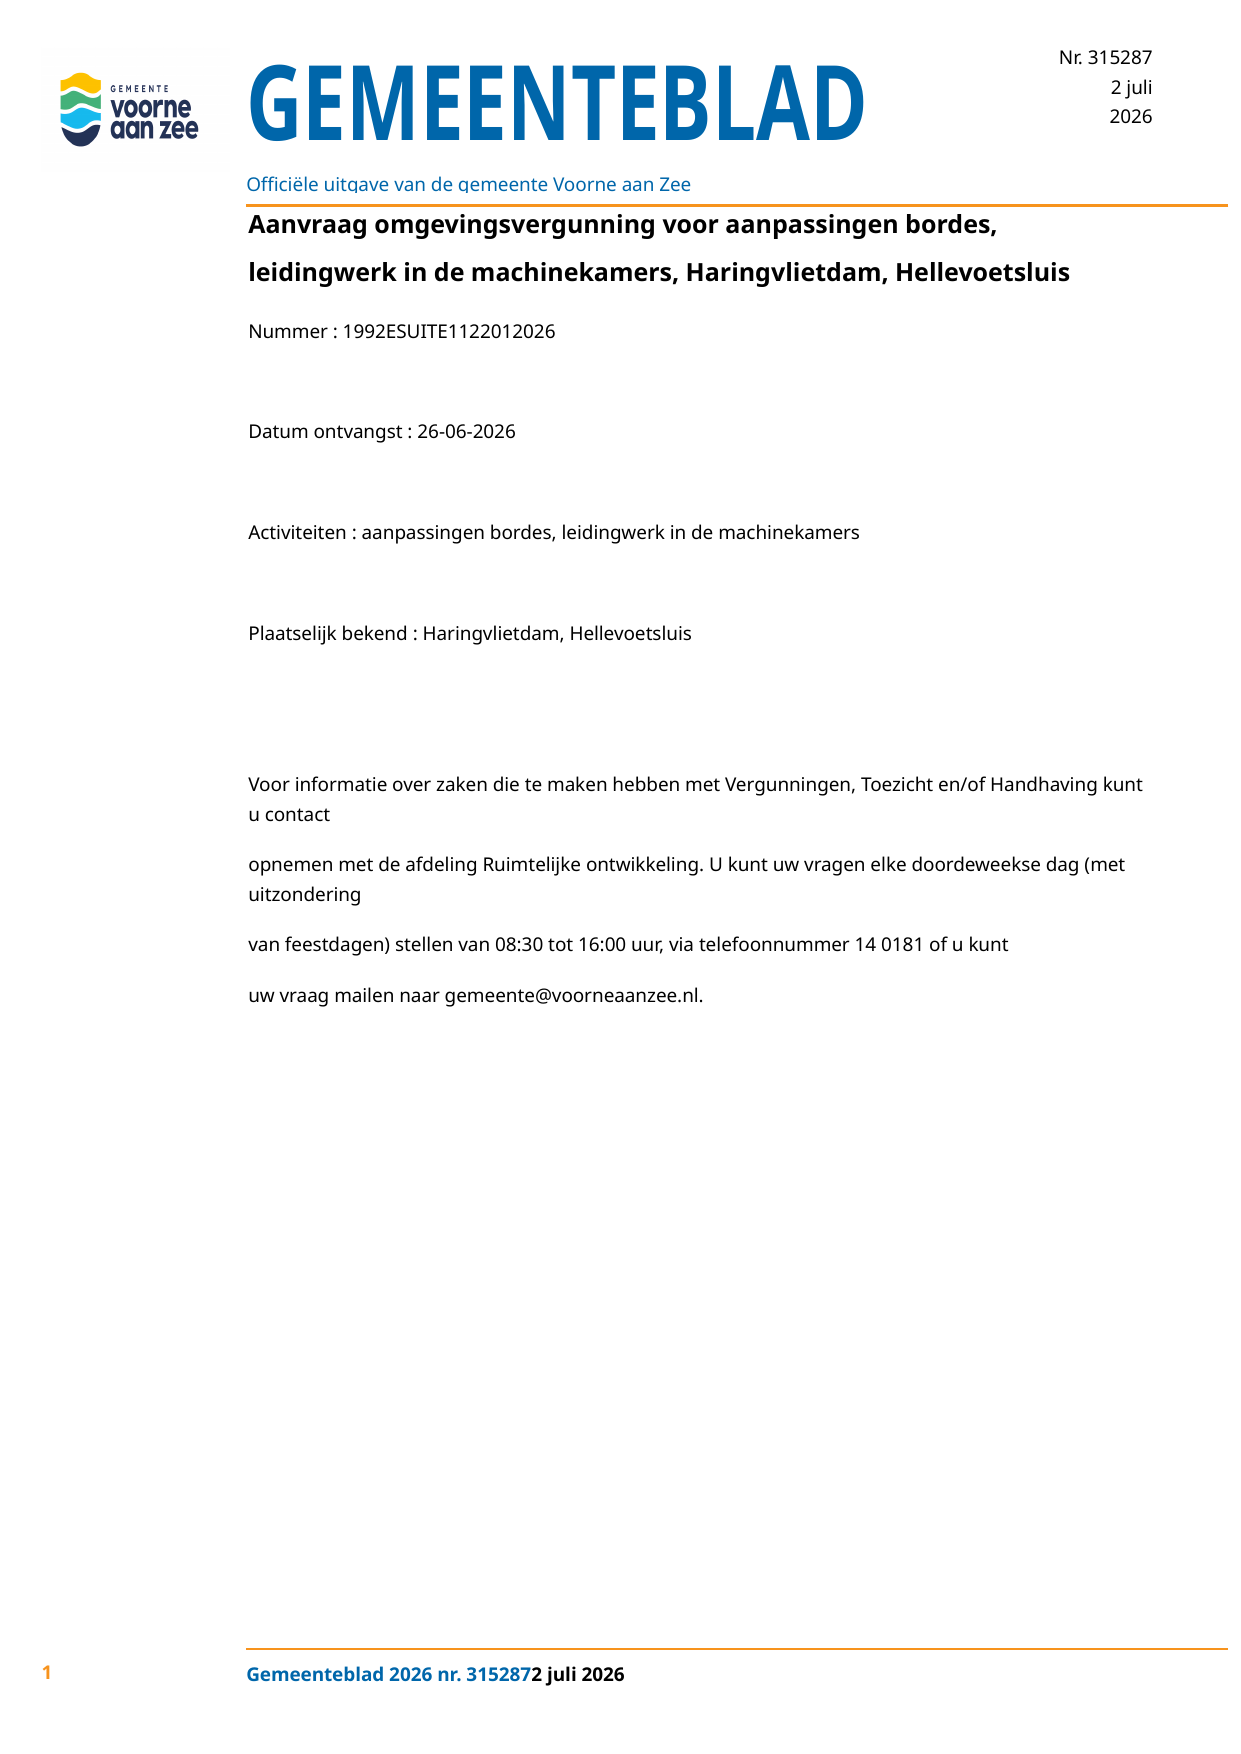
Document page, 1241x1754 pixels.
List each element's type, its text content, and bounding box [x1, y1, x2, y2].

text Voor informatie over zaken die te maken hebben met Vergunningen, Toezicht en/of Handhaving kunt u contact [248, 772, 1152, 827]
text uw vraag mailen naar gemeente@voorneaanzee.nl. [248, 982, 1152, 1008]
text opnemen met de afdeling Ruimtelijke ontwikkeling. U kunt uw vragen elke doordeweekse dag (met uitzondering [248, 852, 1152, 907]
picture [41, 47, 231, 172]
text Datum ontvangst : 26-06-2026 [248, 419, 1152, 444]
text van feestdagen) stellen van 08:30 tot 16:00 uur, via telefoonnummer 14 0181 of u kunt [248, 932, 1152, 957]
text Plaatselijk bekend : Haringvlietdam, Hellevoetsluis [248, 620, 1152, 646]
text Activiteiten : aanpassingen bordes, leidingwerk in de machinekamers [248, 519, 1152, 545]
text Nummer : 1992ESUITE1122012026 [248, 318, 1152, 344]
text Aanvraag omgevingsvergunning voor aanpassingen bordes, leidingwerk in de machinekamers, Haringvlietdam, Hellevoetsluis [248, 207, 1152, 288]
